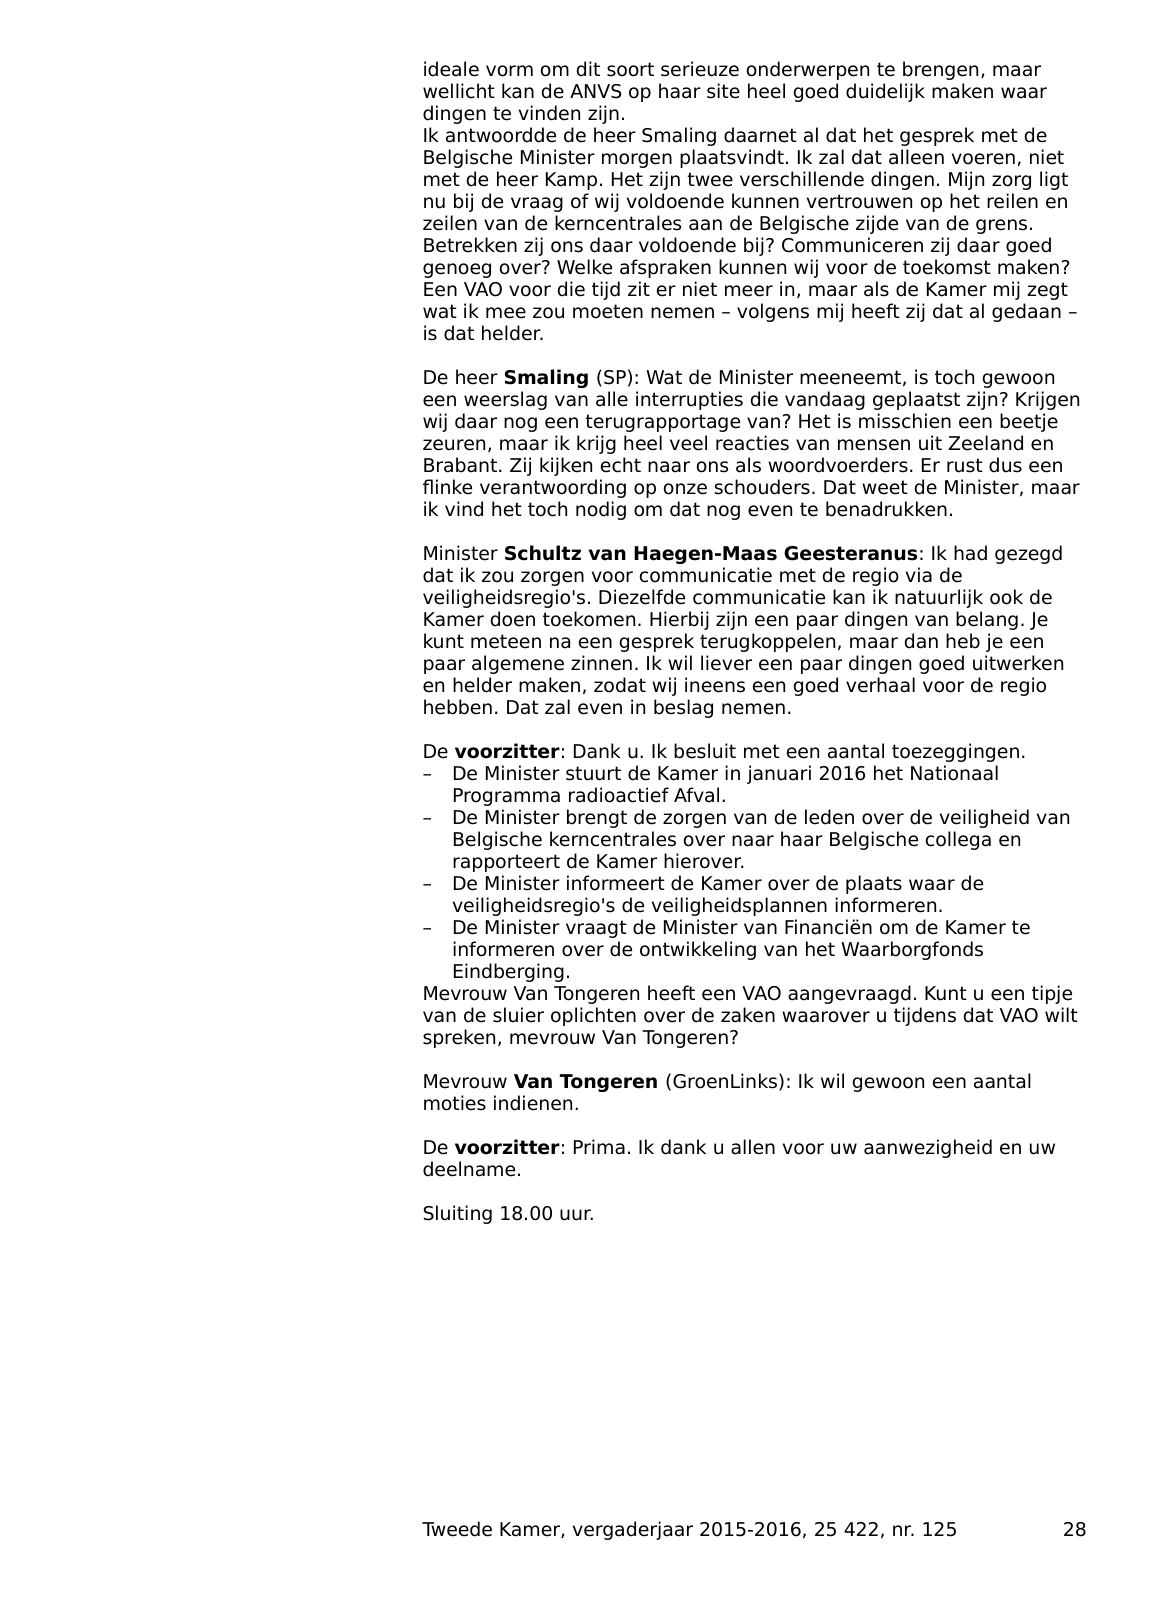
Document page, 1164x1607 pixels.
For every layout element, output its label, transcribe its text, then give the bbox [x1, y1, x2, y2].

text ideale vorm om dit soort serieuze onderwerpen te brengen, maar wellicht kan de ANVS op haar site heel goed duidelijk maken waar dingen te vinden zijn. [422, 59, 1087, 125]
text – De Minister informeert de Kamer over de plaats waar de veiligheidsregio's de veiligheidsplannen informeren. [422, 873, 1087, 917]
text Ik antwoordde de heer Smaling daarnet al dat het gesprek met de Belgische Minister morgen plaatsvindt. Ik zal dat alleen voeren, niet met de heer Kamp. Het zijn twee verschillende dingen. Mijn zorg ligt nu bij de vraag of wij voldoende kunnen vertrouwen op het reilen en zeilen van de kerncentrales aan de Belgische zijde van de grens. Betrekken zij ons daar voldoende bij? Communiceren zij daar goed genoeg over? Welke afspraken kunnen wij voor de toekomst maken? Een VAO voor die tijd zit er niet meer in, maar als de Kamer mij zegt wat ik mee zou moeten nemen – volgens mij heeft zij dat al gedaan – is dat helder. [422, 125, 1087, 345]
text – De Minister brengt de zorgen van de leden over de veiligheid van Belgische kerncentrales over naar haar Belgische collega en rapporteert de Kamer hierover. [422, 807, 1087, 873]
text – De Minister vraagt de Minister van Financiën om de Kamer te informeren over de ontwikkeling van het Waarborgfonds Eindberging. [422, 917, 1087, 983]
text Mevrouw Van Tongeren (GroenLinks): Ik wil gewoon een aantal moties indienen. [422, 1071, 1087, 1115]
text De heer Smaling (SP): Wat de Minister meeneemt, is toch gewoon een weerslag van alle interrupties die vandaag geplaatst zijn? Krijgen wij daar nog een terugrapportage van? Het is misschien een beetje zeuren, maar ik krijg heel veel reacties van mensen uit Zeeland en Brabant. Zij kijken echt naar ons als woordvoerders. Er rust dus een flinke verantwoording op onze schouders. Dat weet de Minister, maar ik vind het toch nodig om dat nog even te benadrukken. [422, 367, 1087, 521]
text De voorzitter: Dank u. Ik besluit met een aantal toezeggingen. [422, 741, 1087, 763]
text De voorzitter: Prima. Ik dank u allen voor uw aanwezigheid en uw deelname. [422, 1137, 1087, 1181]
text Sluiting 18.00 uur. [422, 1203, 1087, 1225]
text Minister Schultz van Haegen-Maas Geesteranus: Ik had gezegd dat ik zou zorgen voor communicatie met de regio via de veiligheidsregio's. Diezelfde communicatie kan ik natuurlijk ook de Kamer doen toekomen. Hierbij zijn een paar dingen van belang. Je kunt meteen na een gesprek terugkoppelen, maar dan heb je een paar algemene zinnen. Ik wil liever een paar dingen goed uitwerken en helder maken, zodat wij ineens een goed verhaal voor de regio hebben. Dat zal even in beslag nemen. [422, 543, 1087, 719]
text – De Minister stuurt de Kamer in januari 2016 het Nationaal Programma radioactief Afval. [422, 763, 1087, 807]
text Mevrouw Van Tongeren heeft een VAO aangevraagd. Kunt u een tipje van de sluier oplichten over de zaken waarover u tijdens dat VAO wilt spreken, mevrouw Van Tongeren? [422, 983, 1087, 1049]
